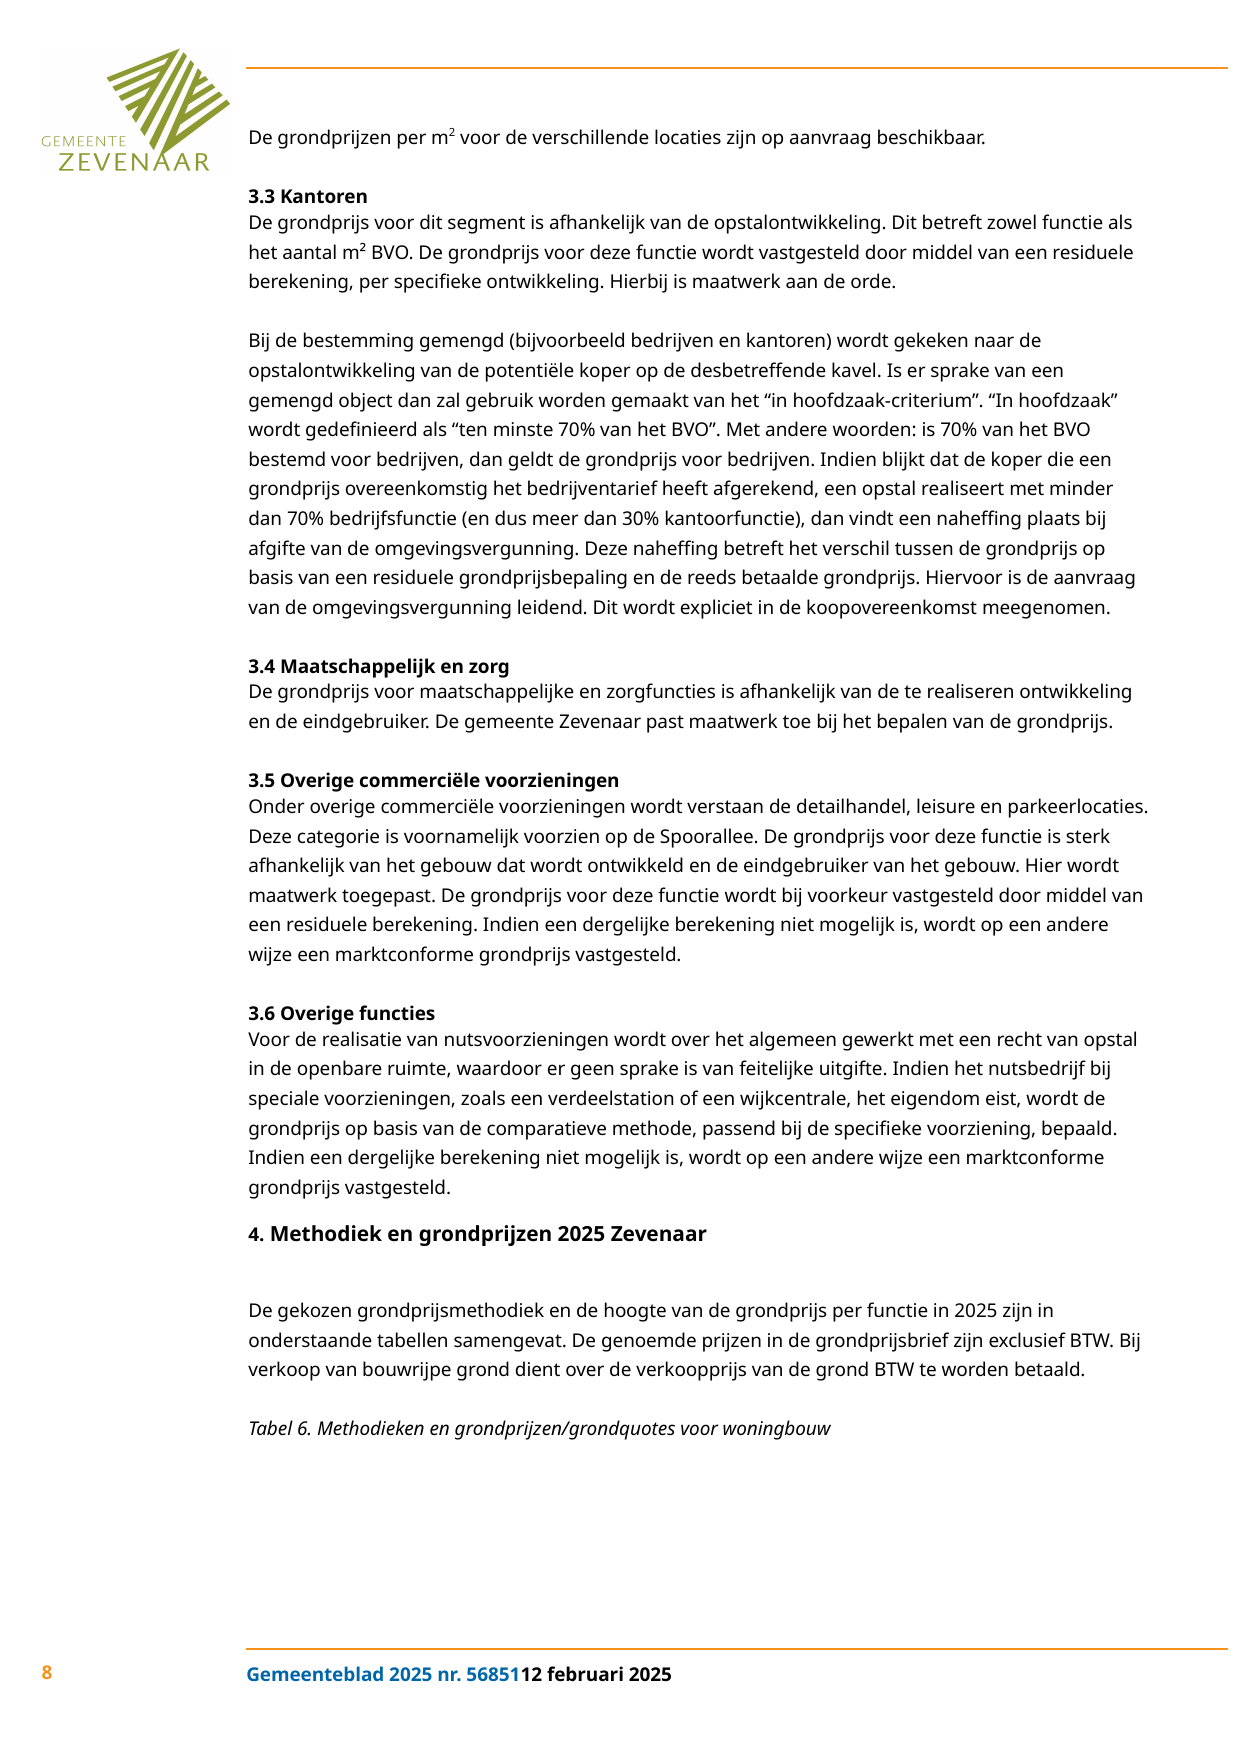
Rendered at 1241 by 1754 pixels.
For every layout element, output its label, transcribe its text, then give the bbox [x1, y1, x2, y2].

text 3.6 Overige functies [248, 1000, 1152, 1026]
text Voor de realisatie van nutsvoorzieningen wordt over het algemeen gewerkt met een recht van opstal in de openbare ruimte, waardoor er geen sprake is van feitelijke uitgifte. Indien het nutsbedrijf bij speciale voorzieningen, zoals een verdeelstation of een wijkcentrale, het eigendom eist, wordt de grondprijs op basis van de comparatieve methode, passend bij de specifieke voorziening, bepaald. Indien een dergelijke berekening niet mogelijk is, wordt op een andere wijze een marktconforme grondprijs vastgesteld. [248, 1026, 1152, 1200]
text De gekozen grondprijsmethodiek en de hoogte van de grondprijs per functie in 2025 zijn in onderstaande tabellen samengevat. De genoemde prijzen in de grondprijsbrief zijn exclusief BTW. Bij verkoop van bouwrijpe grond dient over de verkoopprijs van de grond BTW te worden betaald. [248, 1297, 1152, 1382]
text Onder overige commerciële voorzieningen wordt verstaan de detailhandel, leisure en parkeerlocaties. Deze categorie is voornamelijk voorzien op de Spoorallee. De grondprijs voor deze functie is sterk afhankelijk van het gebouw dat wordt ontwikkeld en de eindgebruiker van het gebouw. Hier wordt maatwerk toegepast. De grondprijs voor deze functie wordt bij voorkeur vastgesteld door middel van een residuele berekening. Indien een dergelijke berekening niet mogelijk is, wordt op een andere wijze een marktconforme grondprijs vastgesteld. [248, 793, 1152, 967]
text Tabel 6. Methodieken en grondprijzen/grondquotes voor woningbouw [248, 1416, 1152, 1441]
text Bij de bestemming gemengd (bijvoorbeeld bedrijven en kantoren) wordt gekeken naar de opstalontwikkeling van de potentiële koper op de desbetreffende kavel. Is er sprake van een gemengd object dan zal gebruik worden gemaakt van het “in hoofdzaak-criterium”. “In hoofdzaak” wordt gedefinieerd als “ten minste 70% van het BVO”. Met andere woorden: is 70% van het BVO bestemd voor bedrijven, dan geldt de grondprijs voor bedrijven. Indien blijkt dat de koper die een grondprijs overeenkomstig het bedrijventarief heeft afgerekend, een opstal realiseert met minder dan 70% bedrijfsfunctie (en dus meer dan 30% kantoorfunctie), dan vindt een naheffing plaats bij afgifte van de omgevingsvergunning. Deze naheffing betreft het verschil tussen de grondprijs op basis van een residuele grondprijsbepaling en de reeds betaalde grondprijs. Hiervoor is de aanvraag van de omgevingsvergunning leidend. Dit wordt expliciet in de koopovereenkomst meegenomen. [248, 328, 1152, 619]
text De grondprijs voor maatschappelijke en zorgfuncties is afhankelijk van de te realiseren ontwikkeling en de eindgebruiker. De gemeente Zevenaar past maatwerk toe bij het bepalen van de grondprijs. [248, 679, 1152, 734]
text 3.4 Maatschappelijk en zorg [248, 653, 1152, 679]
text 3.5 Overige commerciële voorzieningen [248, 767, 1152, 793]
text 3.3 Kantoren [248, 183, 1152, 209]
text De grondprijs voor dit segment is afhankelijk van de opstalontwikkeling. Dit betreft zowel functie als het aantal m² BVO. De grondprijs voor deze functie wordt vastgesteld door middel van een residuele berekening, per specifieke ontwikkeling. Hierbij is maatwerk aan de orde. [248, 209, 1152, 294]
picture [41, 47, 231, 172]
text De grondprijzen per m2 voor de verschillende locaties zijn op aanvraag beschikbaar. [248, 124, 1152, 150]
text 4. Methodiek en grondprijzen 2025 Zevenaar [248, 1219, 1152, 1248]
